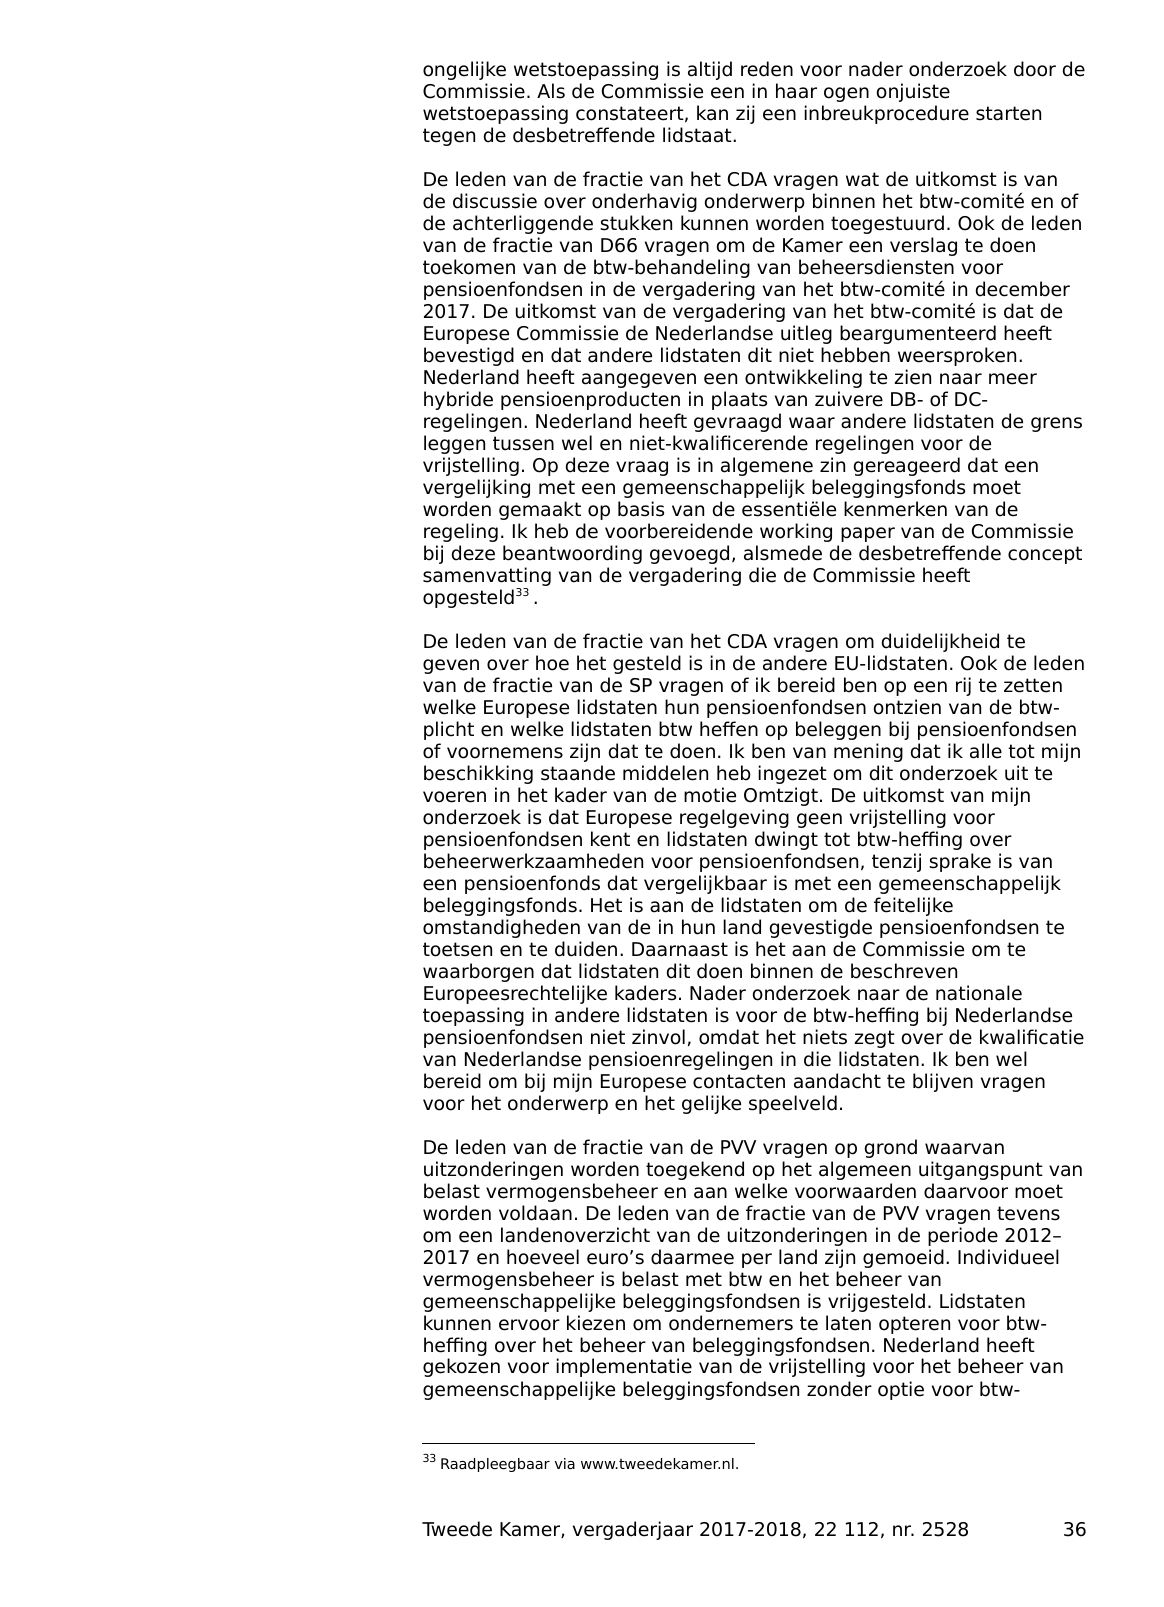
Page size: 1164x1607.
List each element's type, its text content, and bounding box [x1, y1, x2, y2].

text ongelijke wetstoepassing is altijd reden voor nader onderzoek door de Commissie. Als de Commissie een in haar ogen onjuiste wetstoepassing constateert, kan zij een inbreukprocedure starten tegen de desbetreffende lidstaat. [422, 59, 1087, 147]
text De leden van de fractie van het CDA vragen om duidelijkheid te geven over hoe het gesteld is in de andere EU-lidstaten. Ook de leden van de fractie van de SP vragen of ik bereid ben op een rij te zetten welke Europese lidstaten hun pensioenfondsen ontzien van de btw-plicht en welke lidstaten btw heffen op beleggen bij pensioenfondsen of voornemens zijn dat te doen. Ik ben van mening dat ik alle tot mijn beschikking staande middelen heb ingezet om dit onderzoek uit te voeren in het kader van de motie Omtzigt. De uitkomst van mijn onderzoek is dat Europese regelgeving geen vrijstelling voor pensioenfondsen kent en lidstaten dwingt tot btw-heffing over beheerwerkzaamheden voor pensioenfondsen, tenzij sprake is van een pensioenfonds dat vergelijkbaar is met een gemeenschappelijk beleggingsfonds. Het is aan de lidstaten om de feitelijke omstandigheden van de in hun land gevestigde pensioenfondsen te toetsen en te duiden. Daarnaast is het aan de Commissie om te waarborgen dat lidstaten dit doen binnen de beschreven Europeesrechtelijke kaders. Nader onderzoek naar de nationale toepassing in andere lidstaten is voor de btw-heffing bij Nederlandse pensioenfondsen niet zinvol, omdat het niets zegt over de kwalificatie van Nederlandse pensioenregelingen in die lidstaten. Ik ben wel bereid om bij mijn Europese contacten aandacht te blijven vragen voor het onderwerp en het gelijke speelveld. [422, 631, 1087, 1114]
text De leden van de fractie van de PVV vragen op grond waarvan uitzonderingen worden toegekend op het algemeen uitgangspunt van belast vermogensbeheer en aan welke voorwaarden daarvoor moet worden voldaan. De leden van de fractie van de PVV vragen tevens om een landenoverzicht van de uitzonderingen in de periode 2012–2017 en hoeveel euro’s daarmee per land zijn gemoeid. Individueel vermogensbeheer is belast met btw en het beheer van gemeenschappelijke beleggingsfondsen is vrijgesteld. Lidstaten kunnen ervoor kiezen om ondernemers te laten opteren voor btw-heffing over het beheer van beleggingsfondsen. Nederland heeft gekozen voor implementatie van de vrijstelling voor het beheer van gemeenschappelijke beleggingsfondsen zonder optie voor btw- [422, 1137, 1087, 1400]
text De leden van de fractie van het CDA vragen wat de uitkomst is van de discussie over onderhavig onderwerp binnen het btw-comité en of de achterliggende stukken kunnen worden toegestuurd. Ook de leden van de fractie van D66 vragen om de Kamer een verslag te doen toekomen van de btw-behandeling van beheersdiensten voor pensioenfondsen in de vergadering van het btw-comité in december 2017. De uitkomst van de vergadering van het btw-comité is dat de Europese Commissie de Nederlandse uitleg beargumenteerd heeft bevestigd en dat andere lidstaten dit niet hebben weersproken. Nederland heeft aangegeven een ontwikkeling te zien naar meer hybride pensioenproducten in plaats van zuivere DB- of DC-regelingen. Nederland heeft gevraagd waar andere lidstaten de grens leggen tussen wel en niet-kwalificerende regelingen voor de vrijstelling. Op deze vraag is in algemene zin gereageerd dat een vergelijking met een gemeenschappelijk beleggingsfonds moet worden gemaakt op basis van de essentiële kenmerken van de regeling. Ik heb de voorbereidende working paper van de Commissie bij deze beantwoording gevoegd, alsmede de desbetreffende concept samenvatting van de vergadering die de Commissie heeft opgesteld. [422, 169, 1087, 609]
text Raadpleegbaar via www.tweedekamer.nl. [422, 1452, 1087, 1474]
